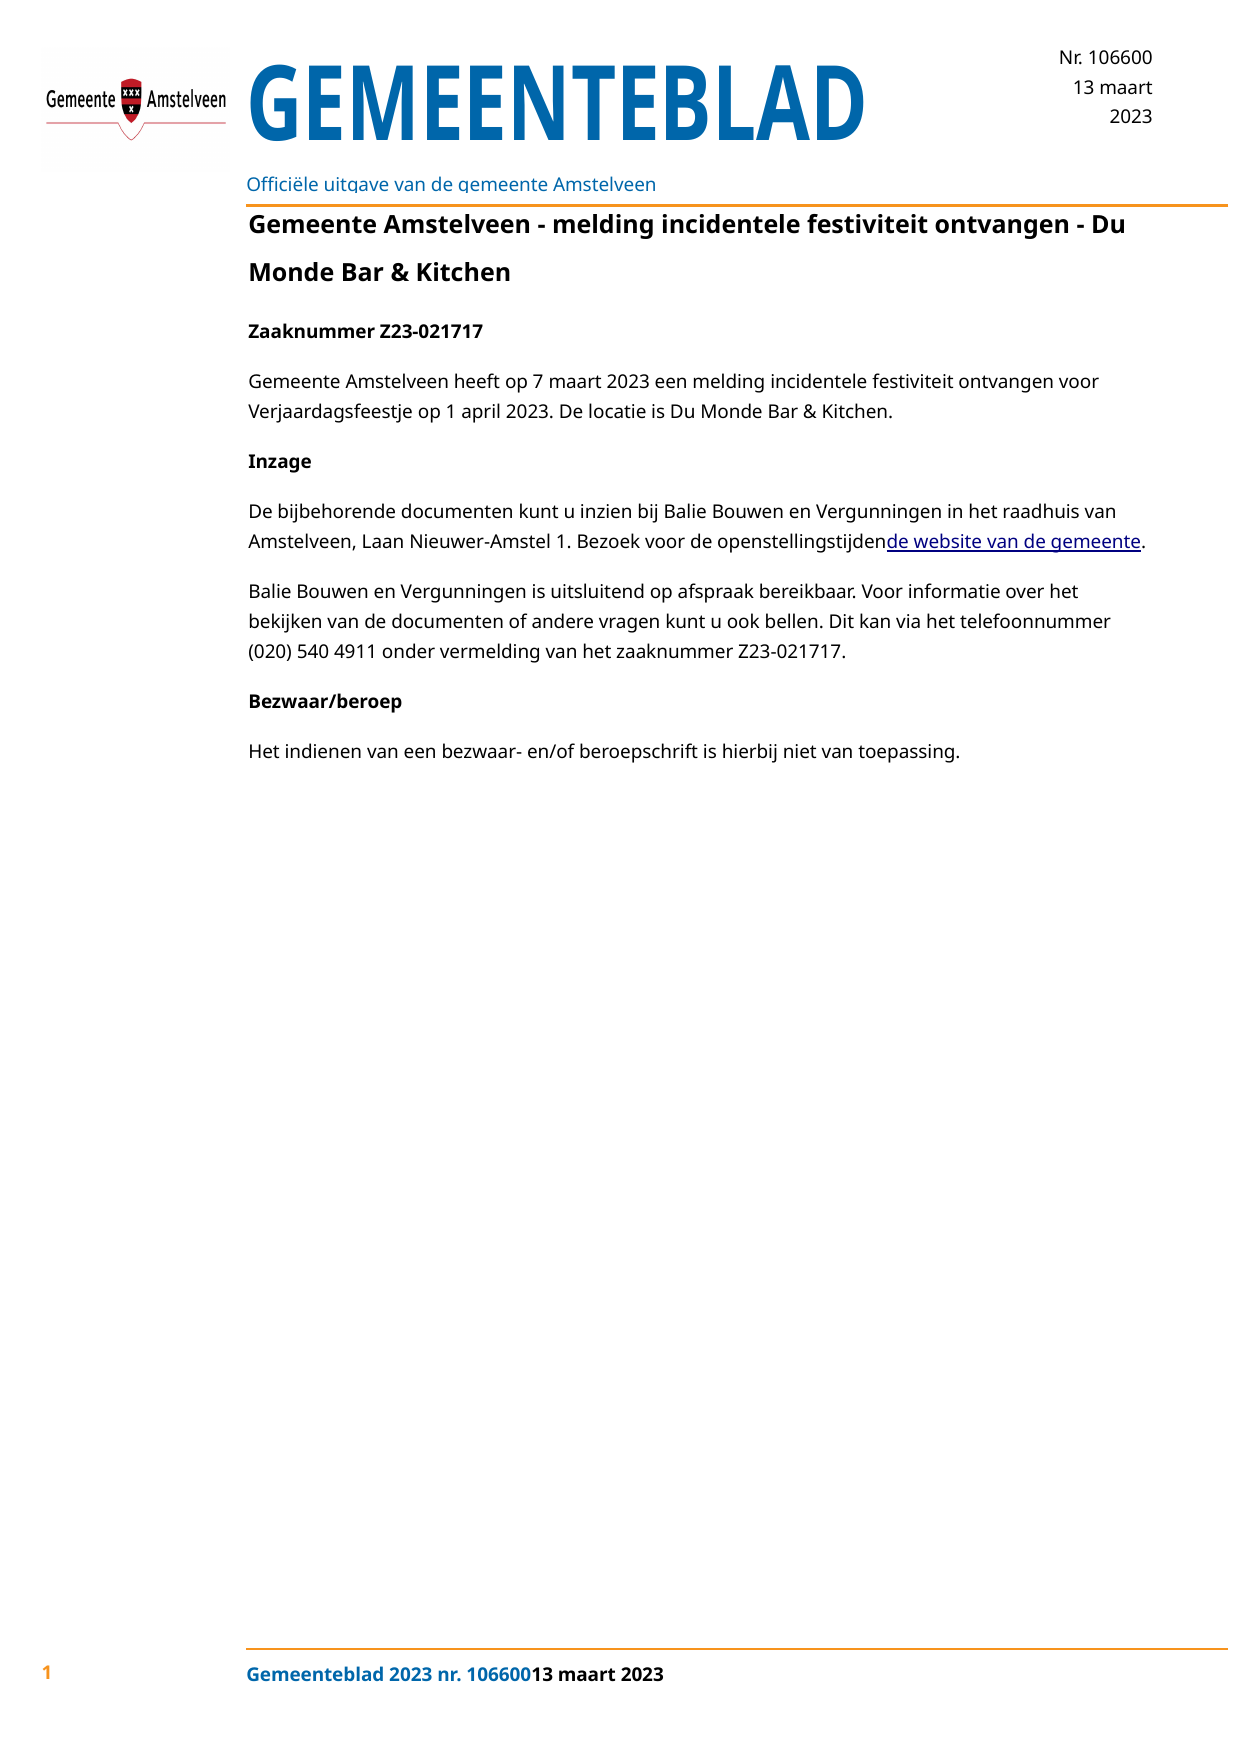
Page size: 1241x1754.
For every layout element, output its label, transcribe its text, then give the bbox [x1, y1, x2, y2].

text De bijbehorende documenten kunt u inzien bij Balie Bouwen en Vergunningen in het raadhuis van Amstelveen, Laan Nieuwer-Amstel 1. Bezoek voor de openstellingstijdende website van de gemeente. [248, 499, 1152, 554]
text Gemeente Amstelveen heeft op 7 maart 2023 een melding incidentele festiviteit ontvangen voor Verjaardagsfeestje op 1 april 2023. De locatie is Du Monde Bar & Kitchen. [248, 368, 1152, 424]
text Het indienen van een bezwaar- en/of beroepschrift is hierbij niet van toepassing. [248, 739, 1152, 764]
text Gemeente Amstelveen - melding incidentele festiviteit ontvangen - Du Monde Bar & Kitchen [248, 207, 1152, 288]
text Inzage [248, 448, 1152, 474]
picture [41, 47, 231, 172]
text Balie Bouwen en Vergunningen is uitsluitend op afspraak bereikbaar. Voor informatie over het bekijken van de documenten of andere vragen kunt u ook bellen. Dit kan via het telefoonnummer (020) 540 4911 onder vermelding van het zaaknummer Z23-021717. [248, 579, 1152, 664]
text Zaaknummer Z23-021717 [248, 318, 1152, 344]
text Bezwaar/beroep [248, 688, 1152, 714]
